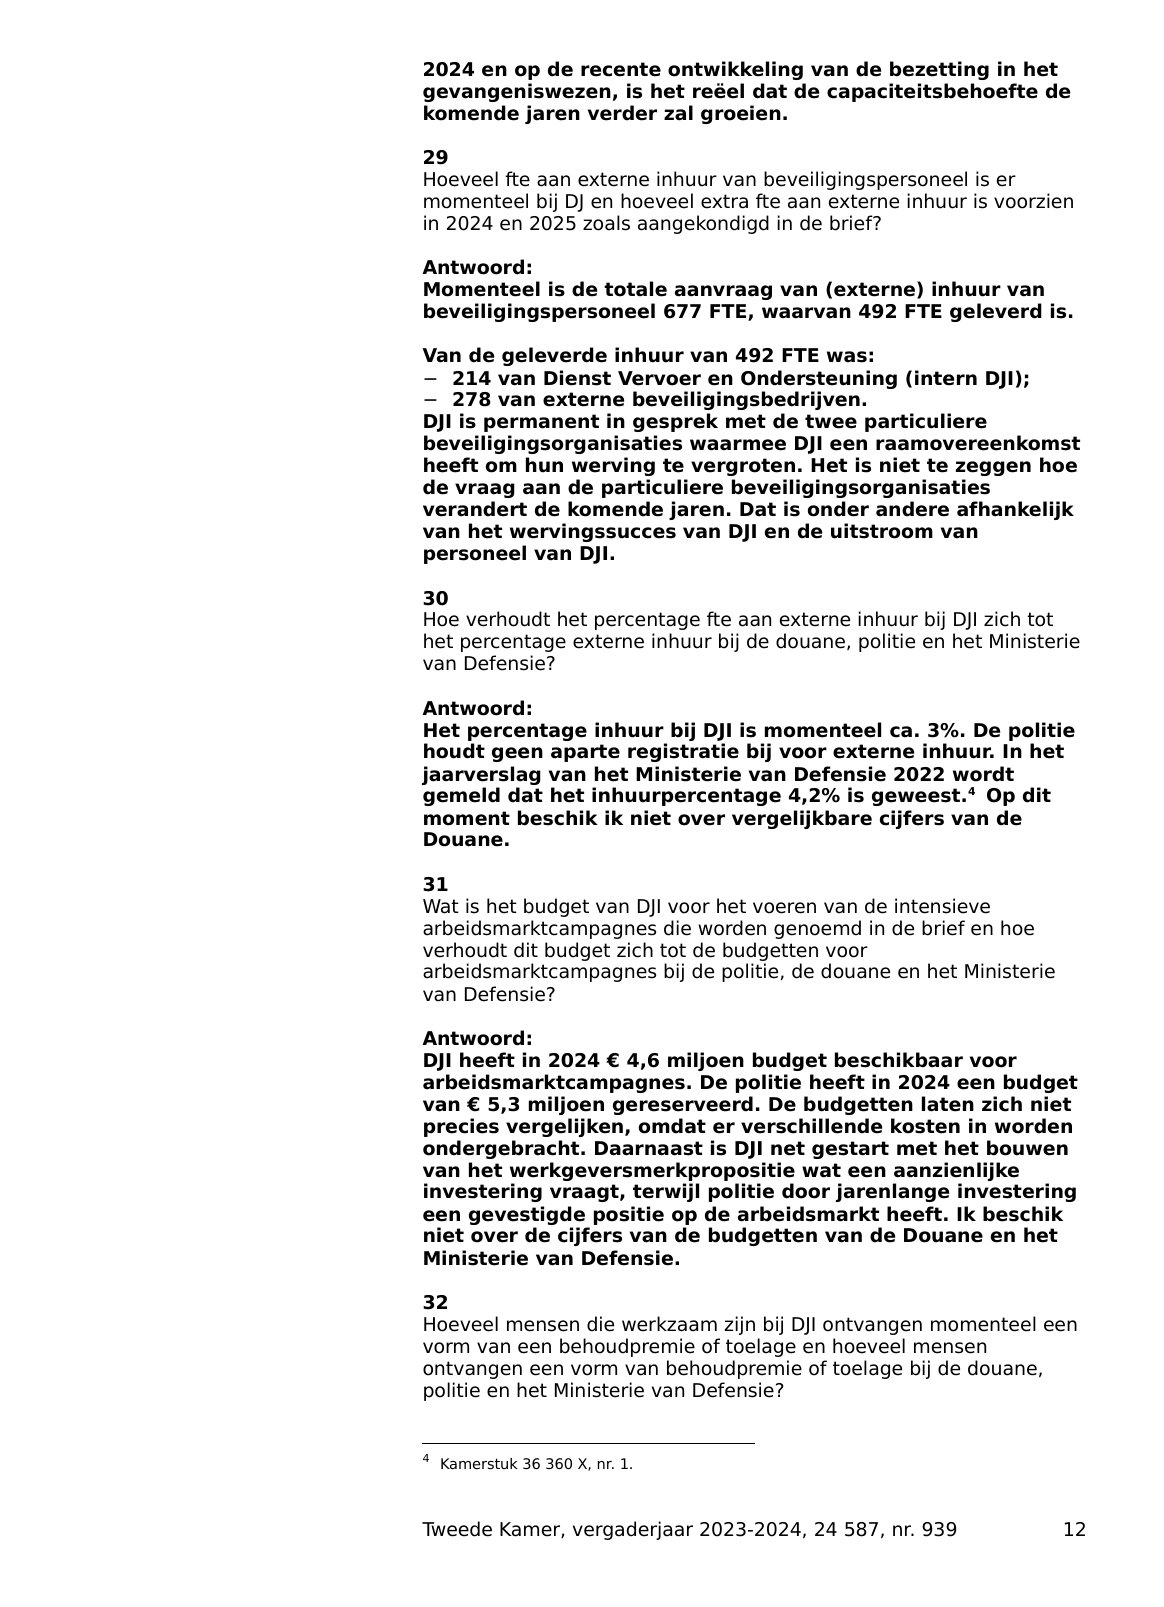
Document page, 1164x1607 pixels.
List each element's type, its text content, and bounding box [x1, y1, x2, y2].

text Van de geleverde inhuur van 492 FTE was: [422, 345, 1087, 367]
text 29 [422, 147, 1087, 169]
text Hoeveel fte aan externe inhuur van beveiligingspersoneel is er momenteel bij DJ en hoeveel extra fte aan externe inhuur is voorzien in 2024 en 2025 zoals aangekondigd in de brief? [422, 169, 1087, 235]
text 32 [422, 1292, 1087, 1313]
text 30 [422, 587, 1087, 609]
text Antwoord: [422, 697, 1087, 719]
text − 214 van Dienst Vervoer en Ondersteuning (intern DJI); [422, 367, 1087, 389]
text Hoeveel mensen die werkzaam zijn bij DJI ontvangen momenteel een vorm van een behoudpremie of toelage en hoeveel mensen ontvangen een vorm van behoudpremie of toelage bij de douane, politie en het Ministerie van Defensie? [422, 1313, 1087, 1401]
text Momenteel is de totale aanvraag van (externe) inhuur van beveiligingspersoneel 677 FTE, waarvan 492 FTE geleverd is. [422, 279, 1087, 323]
text Antwoord: [422, 1028, 1087, 1049]
text 2024 en op de recente ontwikkeling van de bezetting in het gevangeniswezen, is het reëel dat de capaciteitsbehoefte de komende jaren verder zal groeien. [422, 59, 1087, 125]
text Het percentage inhuur bij DJI is momenteel ca. 3%. De politie houdt geen aparte registratie bij voor externe inhuur. In het jaarverslag van het Ministerie van Defensie 2022 wordt gemeld dat het inhuurpercentage 4,2% is geweest. Op dit moment beschik ik niet over vergelijkbare cijfers van de Douane. [422, 719, 1087, 851]
text Antwoord: [422, 257, 1087, 279]
text 31 [422, 873, 1087, 896]
text Kamerstuk 36 360 X, nr. 1. [422, 1452, 1087, 1474]
text Hoe verhoudt het percentage fte aan externe inhuur bij DJI zich tot het percentage externe inhuur bij de douane, politie en het Ministerie van Defensie? [422, 609, 1087, 675]
text DJI is permanent in gesprek met de twee particuliere beveiligingsorganisaties waarmee DJI een raamovereenkomst heeft om hun werving te vergroten. Het is niet te zeggen hoe de vraag aan de particuliere beveiligingsorganisaties verandert de komende jaren. Dat is onder andere afhankelijk van het wervingssucces van DJI en de uitstroom van personeel van DJI. [422, 411, 1087, 565]
text DJI heeft in 2024 € 4,6 miljoen budget beschikbaar voor arbeidsmarktcampagnes. De politie heeft in 2024 een budget van € 5,3 miljoen gereserveerd. De budgetten laten zich niet precies vergelijken, omdat er verschillende kosten in worden ondergebracht. Daarnaast is DJI net gestart met het bouwen van het werkgeversmerkpropositie wat een aanzienlijke investering vraagt, terwijl politie door jarenlange investering een gevestigde positie op de arbeidsmarkt heeft. Ik beschik niet over de cijfers van de budgetten van de Douane en het Ministerie van Defensie. [422, 1049, 1087, 1269]
text Wat is het budget van DJI voor het voeren van de intensieve arbeidsmarktcampagnes die worden genoemd in de brief en hoe verhoudt dit budget zich tot de budgetten voor arbeidsmarktcampagnes bij de politie, de douane en het Ministerie van Defensie? [422, 896, 1087, 1005]
text − 278 van externe beveiligingsbedrijven. [422, 389, 1087, 411]
